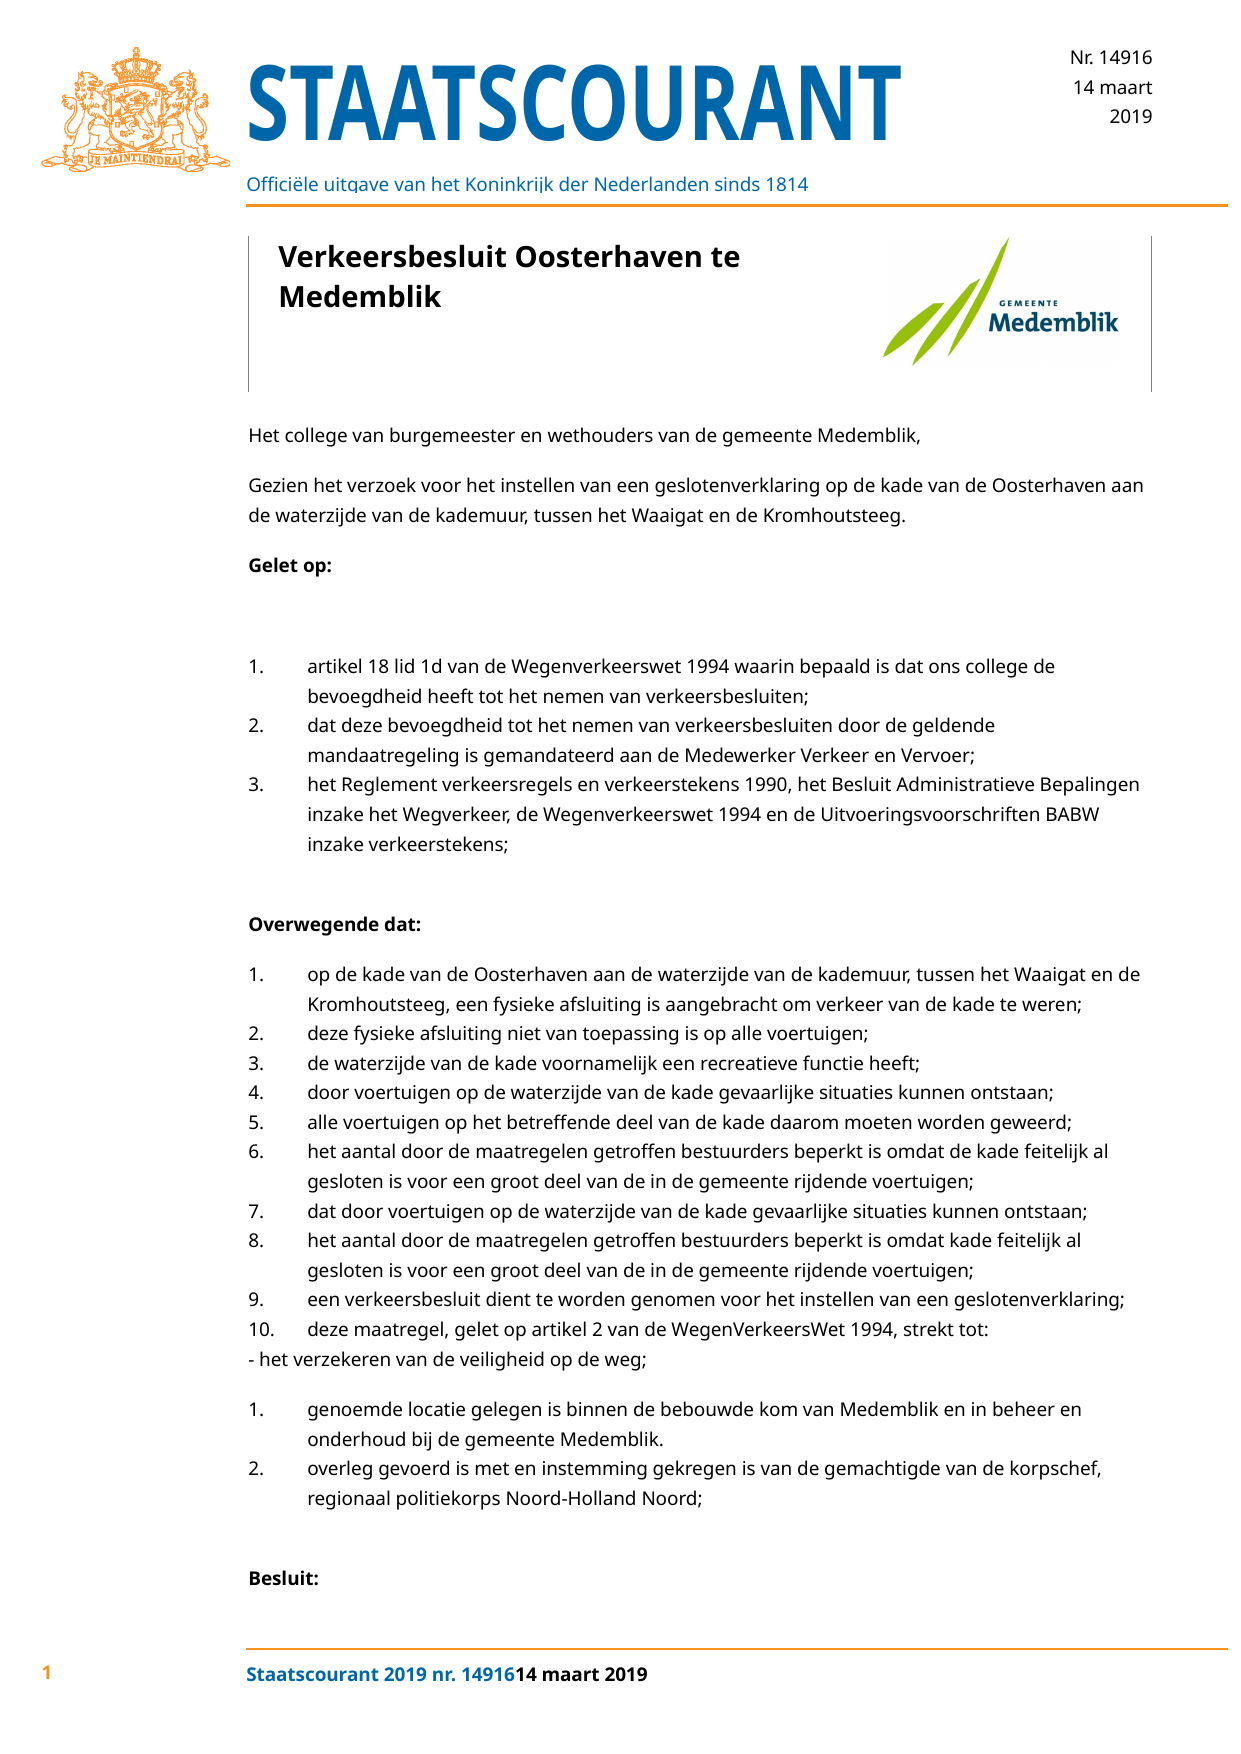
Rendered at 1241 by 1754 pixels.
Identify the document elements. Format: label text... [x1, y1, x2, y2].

list op de kade van de Oosterhaven aan de waterzijde van de kademuur, tussen het Waaigat en de Kromhoutsteeg, een fysieke afsluiting is aangebracht om verkeer van de kade te weren; [248, 961, 1152, 1016]
table_header [850, 236, 1151, 392]
text Het college van burgemeester en wethouders van de gemeente Medemblik, [248, 422, 1152, 448]
text Gezien het verzoek voor het instellen van een geslotenverklaring op de kade van de Oosterhaven aan de waterzijde van de kademuur, tussen het Waaigat en de Kromhoutsteeg. [248, 472, 1152, 528]
list het aantal door de maatregelen getroffen bestuurders beperkt is omdat kade feitelijk al gesloten is voor een groot deel van de in de gemeente rijdende voertuigen; [248, 1227, 1152, 1283]
list een verkeersbesluit dient te worden genomen voor het instellen van een geslotenverklaring; [248, 1287, 1152, 1312]
picture [882, 236, 1119, 367]
list genoemde locatie gelegen is binnen de bebouwde kom van Medemblik en in beheer en onderhoud bij de gemeente Medemblik. [248, 1396, 1152, 1451]
table_header Verkeersbesluit Oosterhaven te Medemblik [249, 236, 850, 392]
list dat deze bevoegdheid tot het nemen van verkeersbesluiten door de geldende mandaatregeling is gemandateerd aan de Medewerker Verkeer en Vervoer; [248, 712, 1152, 768]
list deze fysieke afsluiting niet van toepassing is op alle voertuigen; [248, 1020, 1152, 1046]
list dat door voertuigen op de waterzijde van de kade gevaarlijke situaties kunnen ontstaan; [248, 1198, 1152, 1223]
list alle voertuigen op het betreffende deel van de kade daarom moeten worden geweerd; [248, 1109, 1152, 1135]
list het Reglement verkeersregels en verkeerstekens 1990, het Besluit Administratieve Bepalingen inzake het Wegverkeer, de Wegenverkeerswet 1994 en de Uitvoeringsvoorschriften BABW inzake verkeerstekens; [248, 772, 1152, 856]
list het aantal door de maatregelen getroffen bestuurders beperkt is omdat de kade feitelijk al gesloten is voor een groot deel van de in de gemeente rijdende voertuigen; [248, 1139, 1152, 1194]
text Besluit: [248, 1565, 1152, 1591]
list deze maatregel, gelet op artikel 2 van de WegenVerkeersWet 1994, strekt tot: [248, 1316, 1152, 1342]
list overleg gevoerd is met en instemming gekregen is van de gemachtigde van de korpschef, regionaal politiekorps Noord-Holland Noord; [248, 1455, 1152, 1511]
list door voertuigen op de waterzijde van de kade gevaarlijke situaties kunnen ontstaan; [248, 1079, 1152, 1105]
text - het verzekeren van de veiligheid op de weg; [248, 1346, 1152, 1371]
list artikel 18 lid 1d van de Wegenverkeerswet 1994 waarin bepaald is dat ons college de bevoegdheid heeft tot het nemen van verkeersbesluiten; [248, 653, 1152, 708]
text Gelet op: [248, 552, 1152, 578]
picture [41, 47, 231, 172]
list de waterzijde van de kade voornamelijk een recreatieve functie heeft; [248, 1050, 1152, 1076]
text Overwegende dat: [248, 911, 1152, 936]
